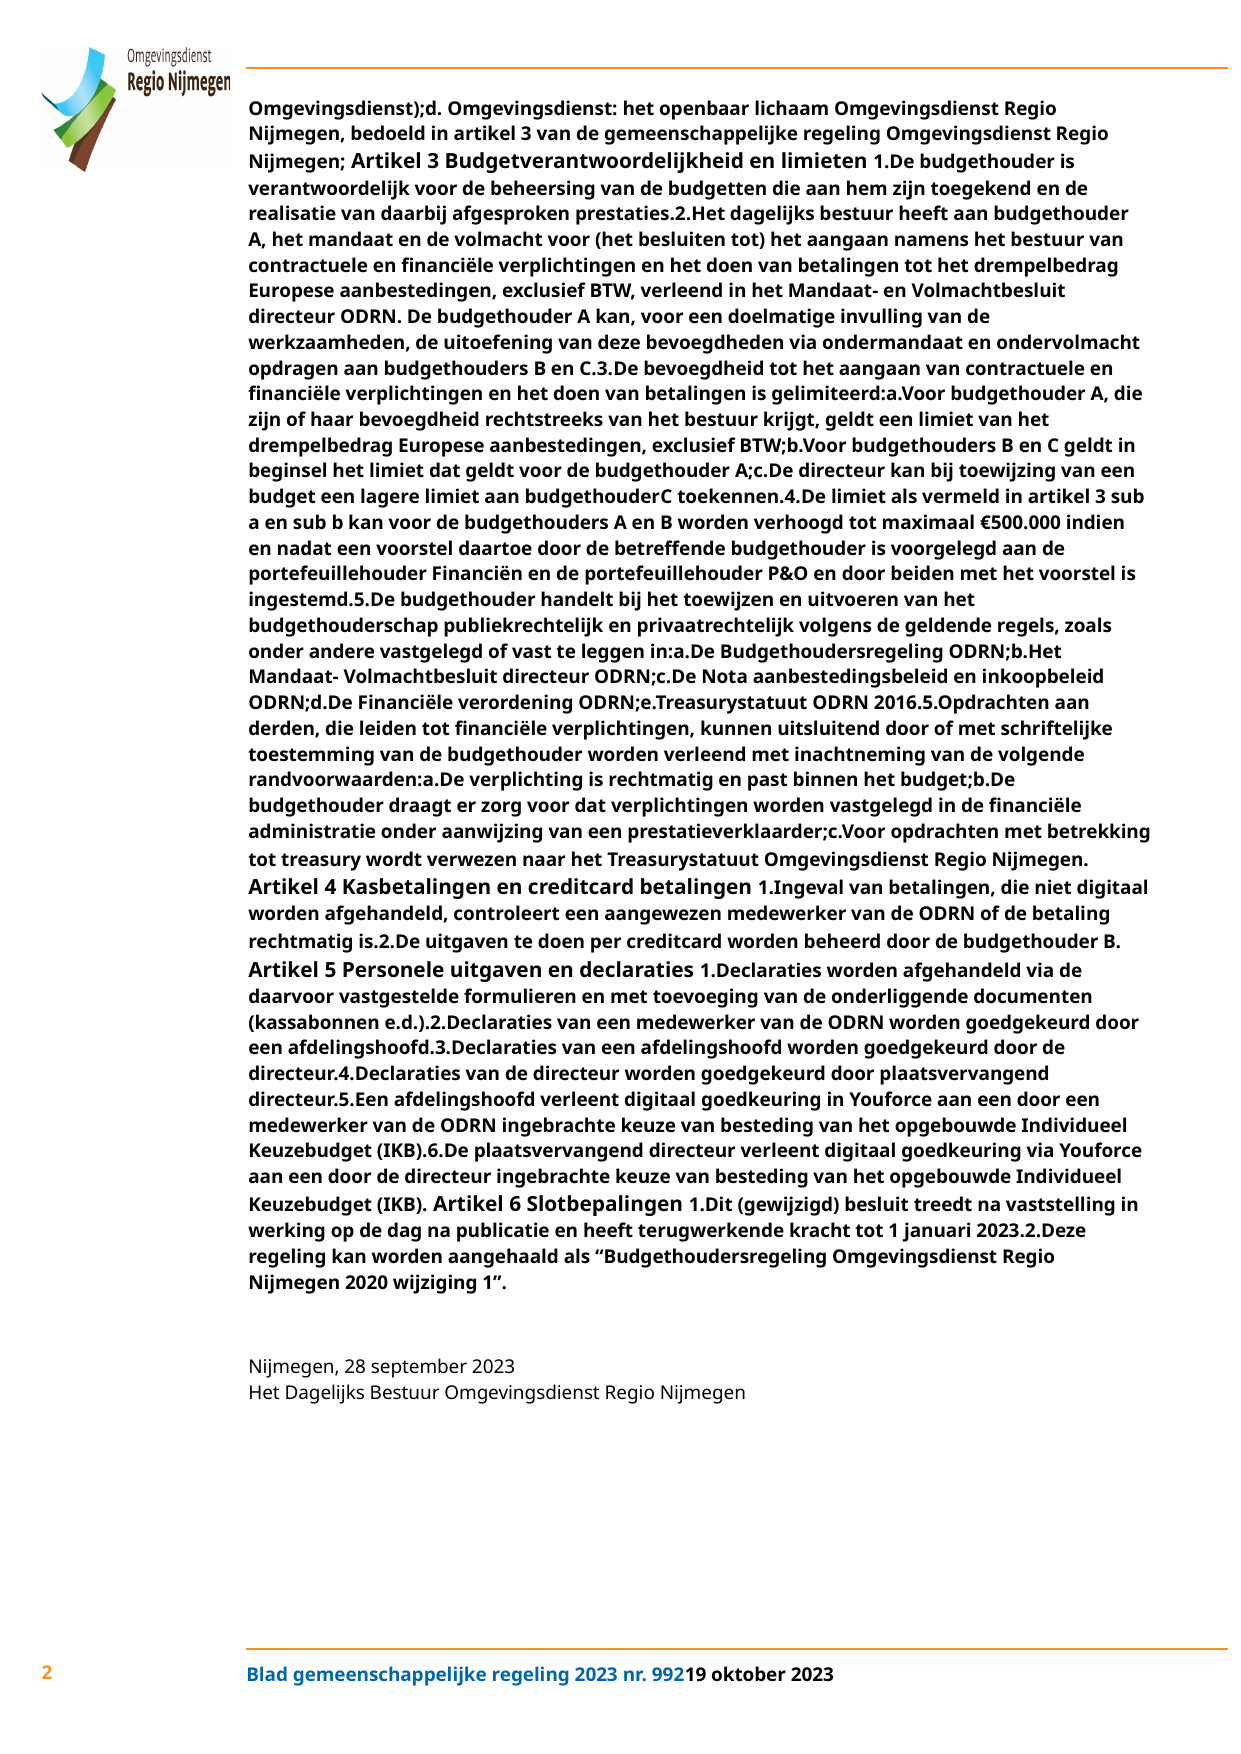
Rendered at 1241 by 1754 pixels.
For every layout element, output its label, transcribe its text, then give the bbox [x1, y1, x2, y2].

picture [41, 47, 231, 172]
text Het Dagelijks Bestuur Omgevingsdienst Regio Nijmegen [248, 1379, 1152, 1405]
text Omgevingsdienst);d. Omgevingsdienst: het openbaar lichaam Omgevingsdienst Regio Nijmegen, bedoeld in artikel 3 van de gemeenschappelijke regeling Omgevingsdienst Regio Nijmegen; Artikel 3 Budgetverantwoordelijkheid en limieten 1.De budgethouder is verantwoordelijk voor de beheersing van de budgetten die aan hem zijn toegekend en de realisatie van daarbij afgesproken prestaties.2.Het dagelijks bestuur heeft aan budgethouder A, het mandaat en de volmacht voor (het besluiten tot) het aangaan namens het bestuur van contractuele en financiële verplichtingen en het doen van betalingen tot het drempelbedrag Europese aanbestedingen, exclusief BTW, verleend in het Mandaat- en Volmachtbesluit directeur ODRN. De budgethouder A kan, voor een doelmatige invulling van de werkzaamheden, de uitoefening van deze bevoegdheden via ondermandaat en ondervolmacht opdragen aan budgethouders B en C.3.De bevoegdheid tot het aangaan van contractuele en financiële verplichtingen en het doen van betalingen is gelimiteerd:a.Voor budgethouder A, die zijn of haar bevoegdheid rechtstreeks van het bestuur krijgt, geldt een limiet van het drempelbedrag Europese aanbestedingen, exclusief BTW;b.Voor budgethouders B en C geldt in beginsel het limiet dat geldt voor de budgethouder A;c.De directeur kan bij toewijzing van een budget een lagere limiet aan budgethouderC toekennen.4.De limiet als vermeld in artikel 3 sub a en sub b kan voor de budgethouders A en B worden verhoogd tot maximaal €500.000 indien en nadat een voorstel daartoe door de betreffende budgethouder is voorgelegd aan de portefeuillehouder Financiën en de portefeuillehouder P&O en door beiden met het voorstel is ingestemd.5.De budgethouder handelt bij het toewijzen en uitvoeren van het budgethouderschap publiekrechtelijk en privaatrechtelijk volgens de geldende regels, zoals onder andere vastgelegd of vast te leggen in:a.De Budgethoudersregeling ODRN;b.Het Mandaat- Volmachtbesluit directeur ODRN;c.De Nota aanbestedingsbeleid en inkoopbeleid ODRN;d.De Financiële verordening ODRN;e.Treasurystatuut ODRN 2016.5.Opdrachten aan derden, die leiden tot financiële verplichtingen, kunnen uitsluitend door of met schriftelijke toestemming van de budgethouder worden verleend met inachtneming van de volgende randvoorwaarden:a.De verplichting is rechtmatig en past binnen het budget;b.De budgethouder draagt er zorg voor dat verplichtingen worden vastgelegd in de financiële administratie onder aanwijzing van een prestatieverklaarder;c.Voor opdrachten met betrekking tot treasury wordt verwezen naar het Treasurystatuut Omgevingsdienst Regio Nijmegen. Artikel 4 Kasbetalingen en creditcard betalingen 1.Ingeval van betalingen, die niet digitaal worden afgehandeld, controleert een aangewezen medewerker van de ODRN of de betaling rechtmatig is.2.De uitgaven te doen per creditcard worden beheerd door de budgethouder B. Artikel 5 Personele uitgaven en declaraties 1.Declaraties worden afgehandeld via de daarvoor vastgestelde formulieren en met toevoeging van de onderliggende documenten (kassabonnen e.d.).2.Declaraties van een medewerker van de ODRN worden goedgekeurd door een afdelingshoofd.3.Declaraties van een afdelingshoofd worden goedgekeurd door de directeur.4.Declaraties van de directeur worden goedgekeurd door plaatsvervangend directeur.5.Een afdelingshoofd verleent digitaal goedkeuring in Youforce aan een door een medewerker van de ODRN ingebrachte keuze van besteding van het opgebouwde Individueel Keuzebudget (IKB).6.De plaatsvervangend directeur verleent digitaal goedkeuring via Youforce aan een door de directeur ingebrachte keuze van besteding van het opgebouwde Individueel Keuzebudget (IKB). Artikel 6 Slotbepalingen 1.Dit (gewijzigd) besluit treedt na vaststelling in werking op de dag na publicatie en heeft terugwerkende kracht tot 1 januari 2023.2.Deze regeling kan worden aangehaald als “Budgethoudersregeling Omgevingsdienst Regio Nijmegen 2020 wijziging 1”. [248, 95, 1152, 1294]
text Nijmegen, 28 september 2023 [248, 1354, 1152, 1379]
